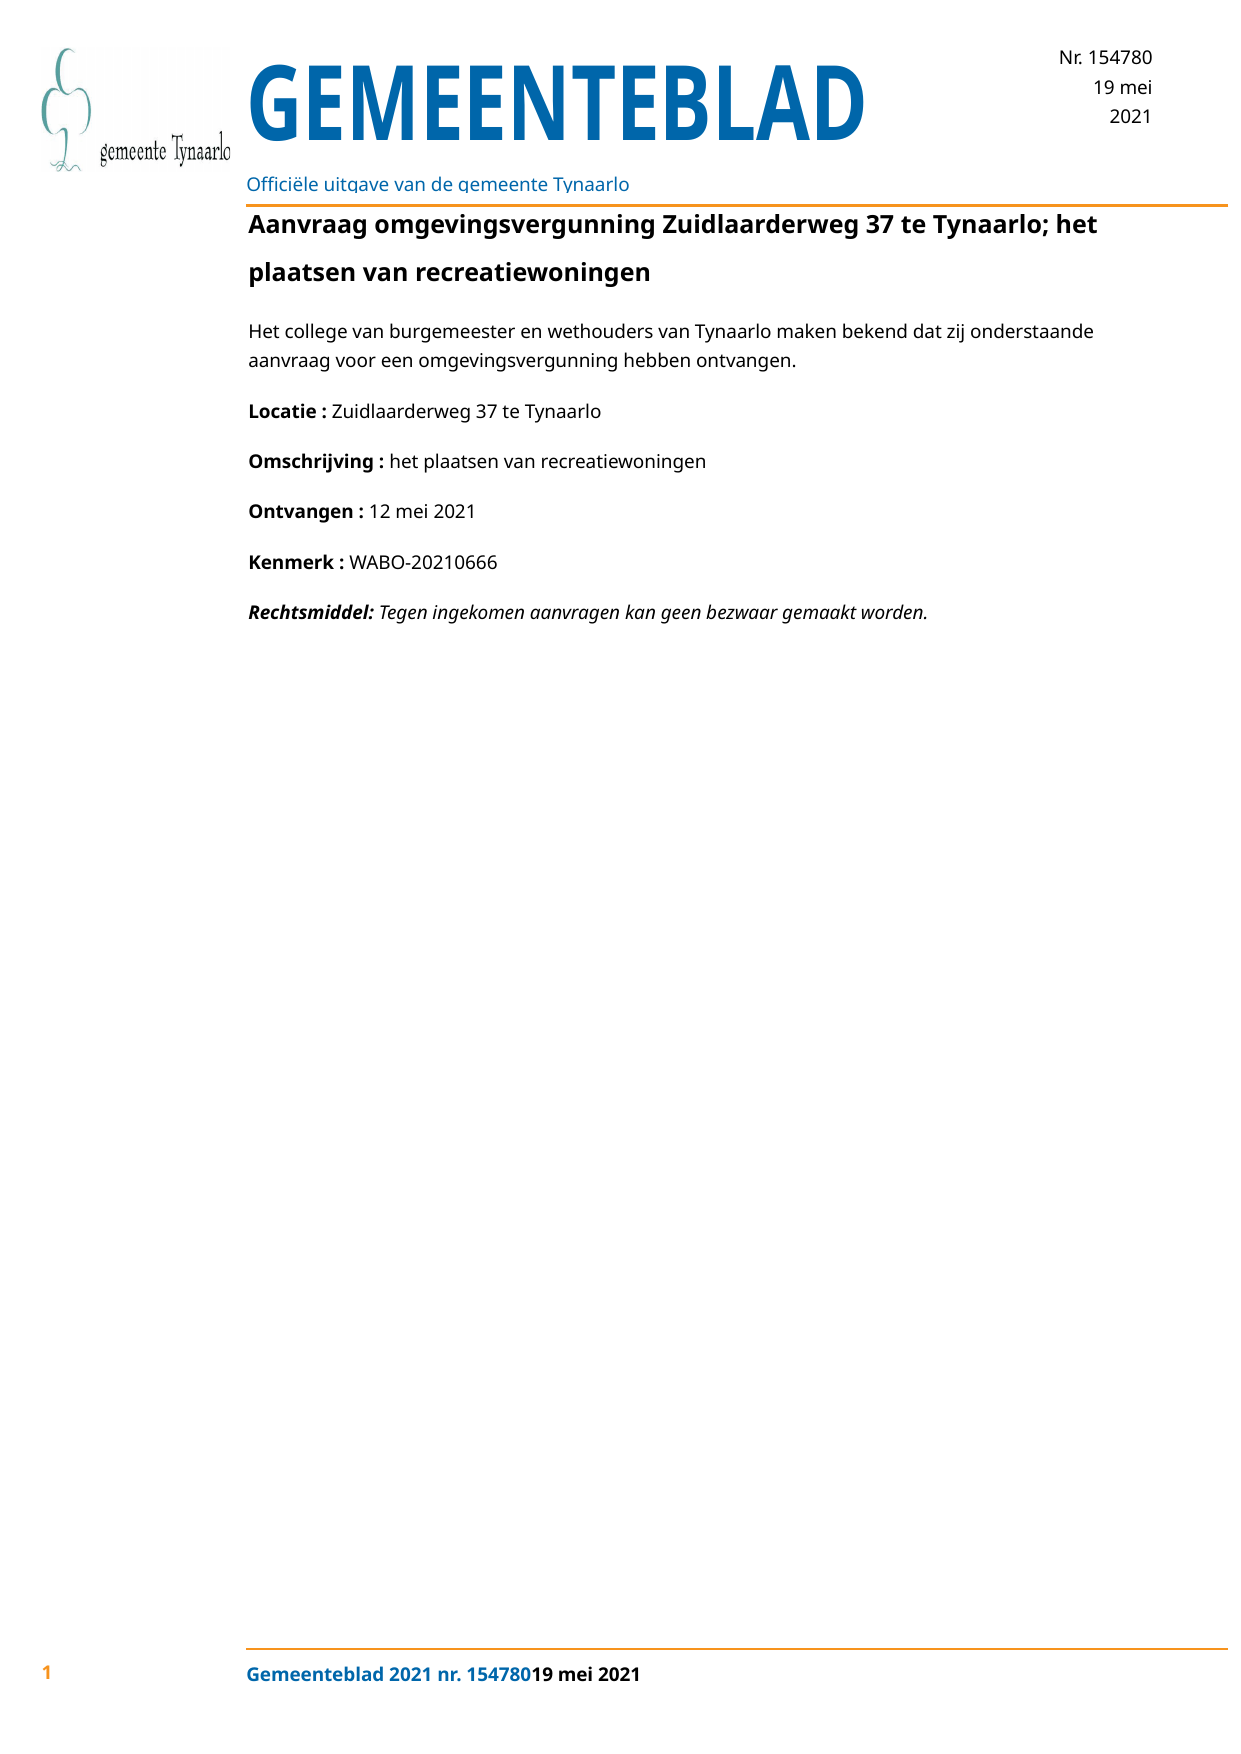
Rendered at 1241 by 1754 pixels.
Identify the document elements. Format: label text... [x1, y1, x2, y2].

text Het college van burgemeester en wethouders van Tynaarlo maken bekend dat zij onderstaande aanvraag voor een omgevingsvergunning hebben ontvangen. [248, 318, 1152, 373]
text Omschrijving : het plaatsen van recreatiewoningen [248, 448, 1152, 474]
picture [41, 47, 231, 172]
text Kenmerk : WABO-20210666 [248, 549, 1152, 575]
text Locatie : Zuidlaarderweg 37 te Tynaarlo [248, 398, 1152, 424]
text Rechtsmiddel: Tegen ingekomen aanvragen kan geen bezwaar gemaakt worden. [248, 599, 1152, 625]
text Aanvraag omgevingsvergunning Zuidlaarderweg 37 te Tynaarlo; het plaatsen van recreatiewoningen [248, 207, 1152, 288]
text Ontvangen : 12 mei 2021 [248, 499, 1152, 524]
